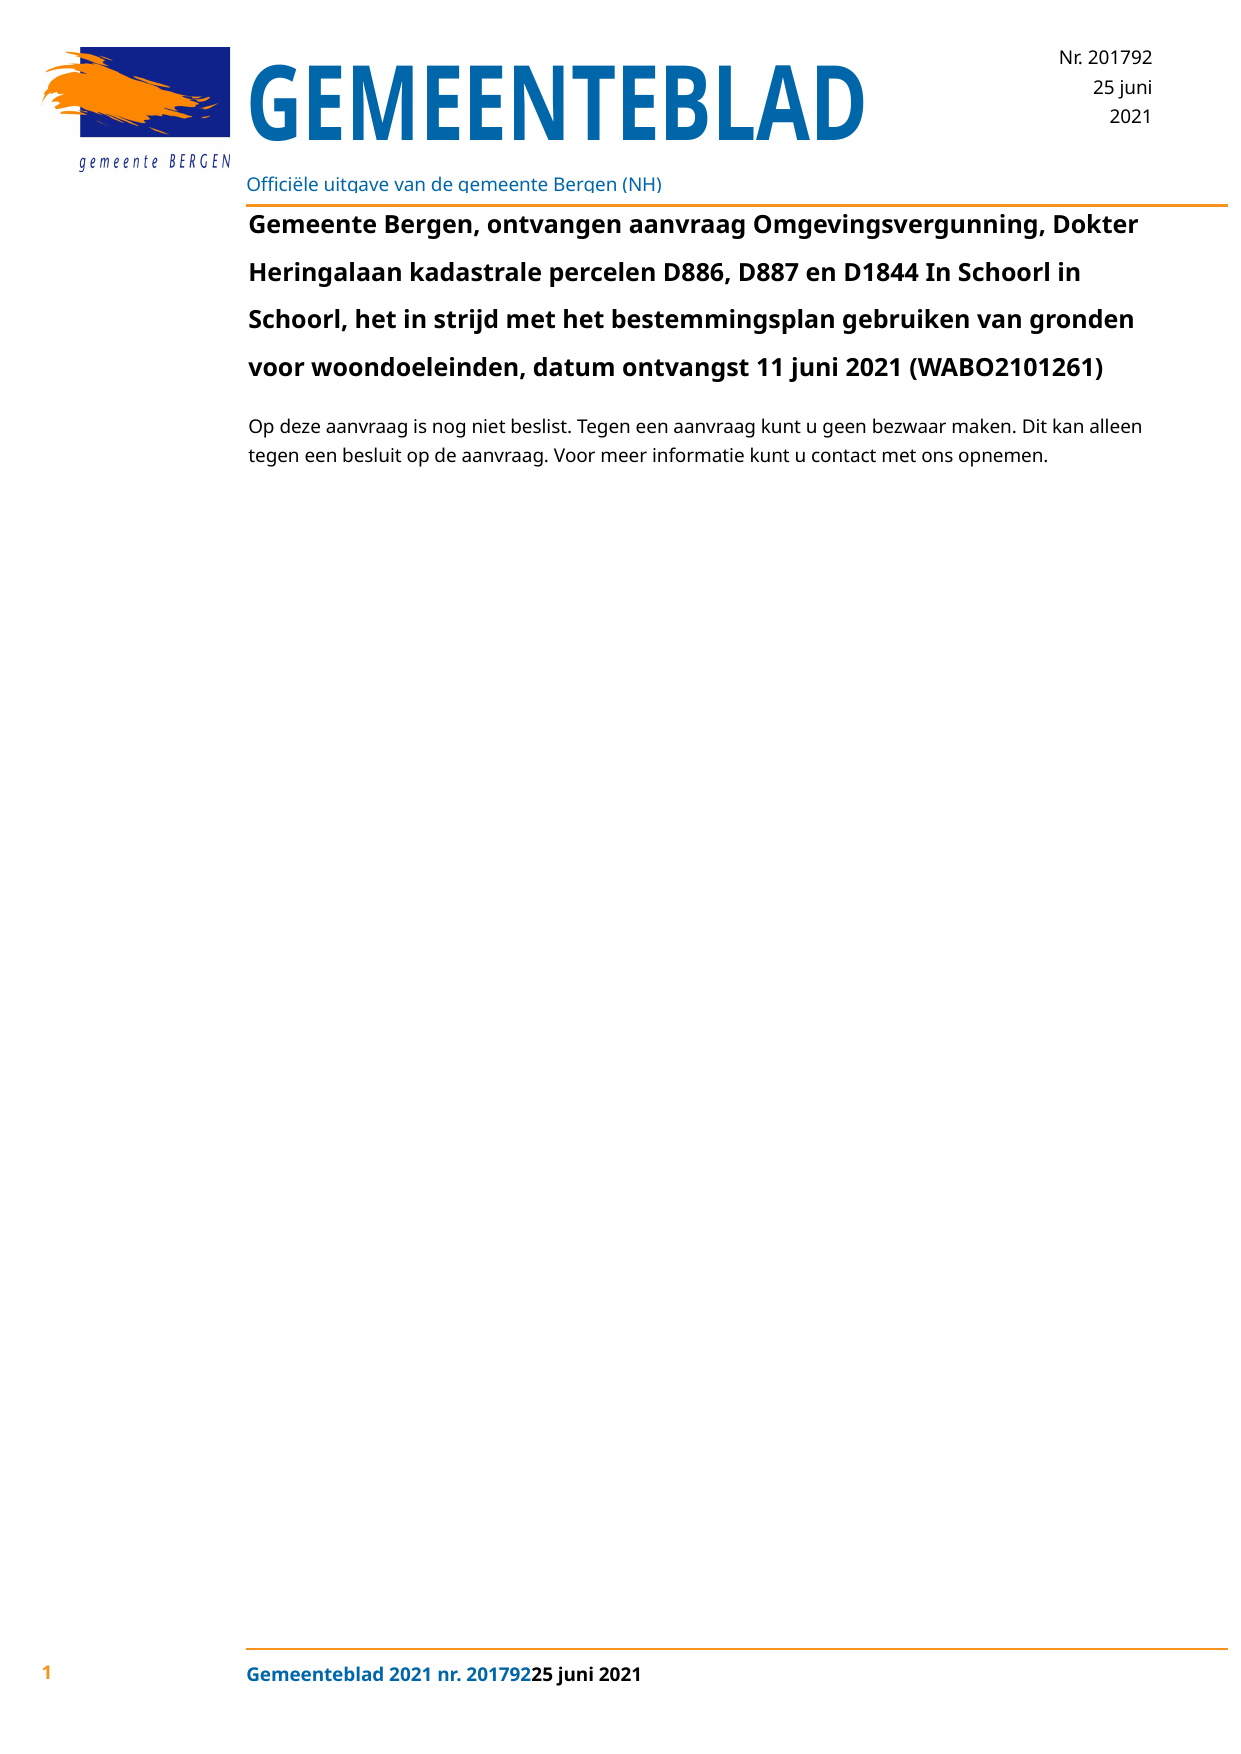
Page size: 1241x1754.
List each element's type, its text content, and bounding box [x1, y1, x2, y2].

picture [41, 47, 231, 172]
text Gemeente Bergen, ontvangen aanvraag Omgevingsvergunning, Dokter Heringalaan kadastrale percelen D886, D887 en D1844 In Schoorl in Schoorl, het in strijd met het bestemmingsplan gebruiken van gronden voor woondoeleinden, datum ontvangst 11 juni 2021 (WABO2101261) [248, 207, 1152, 384]
text Op deze aanvraag is nog niet beslist. Tegen een aanvraag kunt u geen bezwaar maken. Dit kan alleen tegen een besluit op de aanvraag. Voor meer informatie kunt u contact met ons opnemen. [248, 413, 1152, 468]
